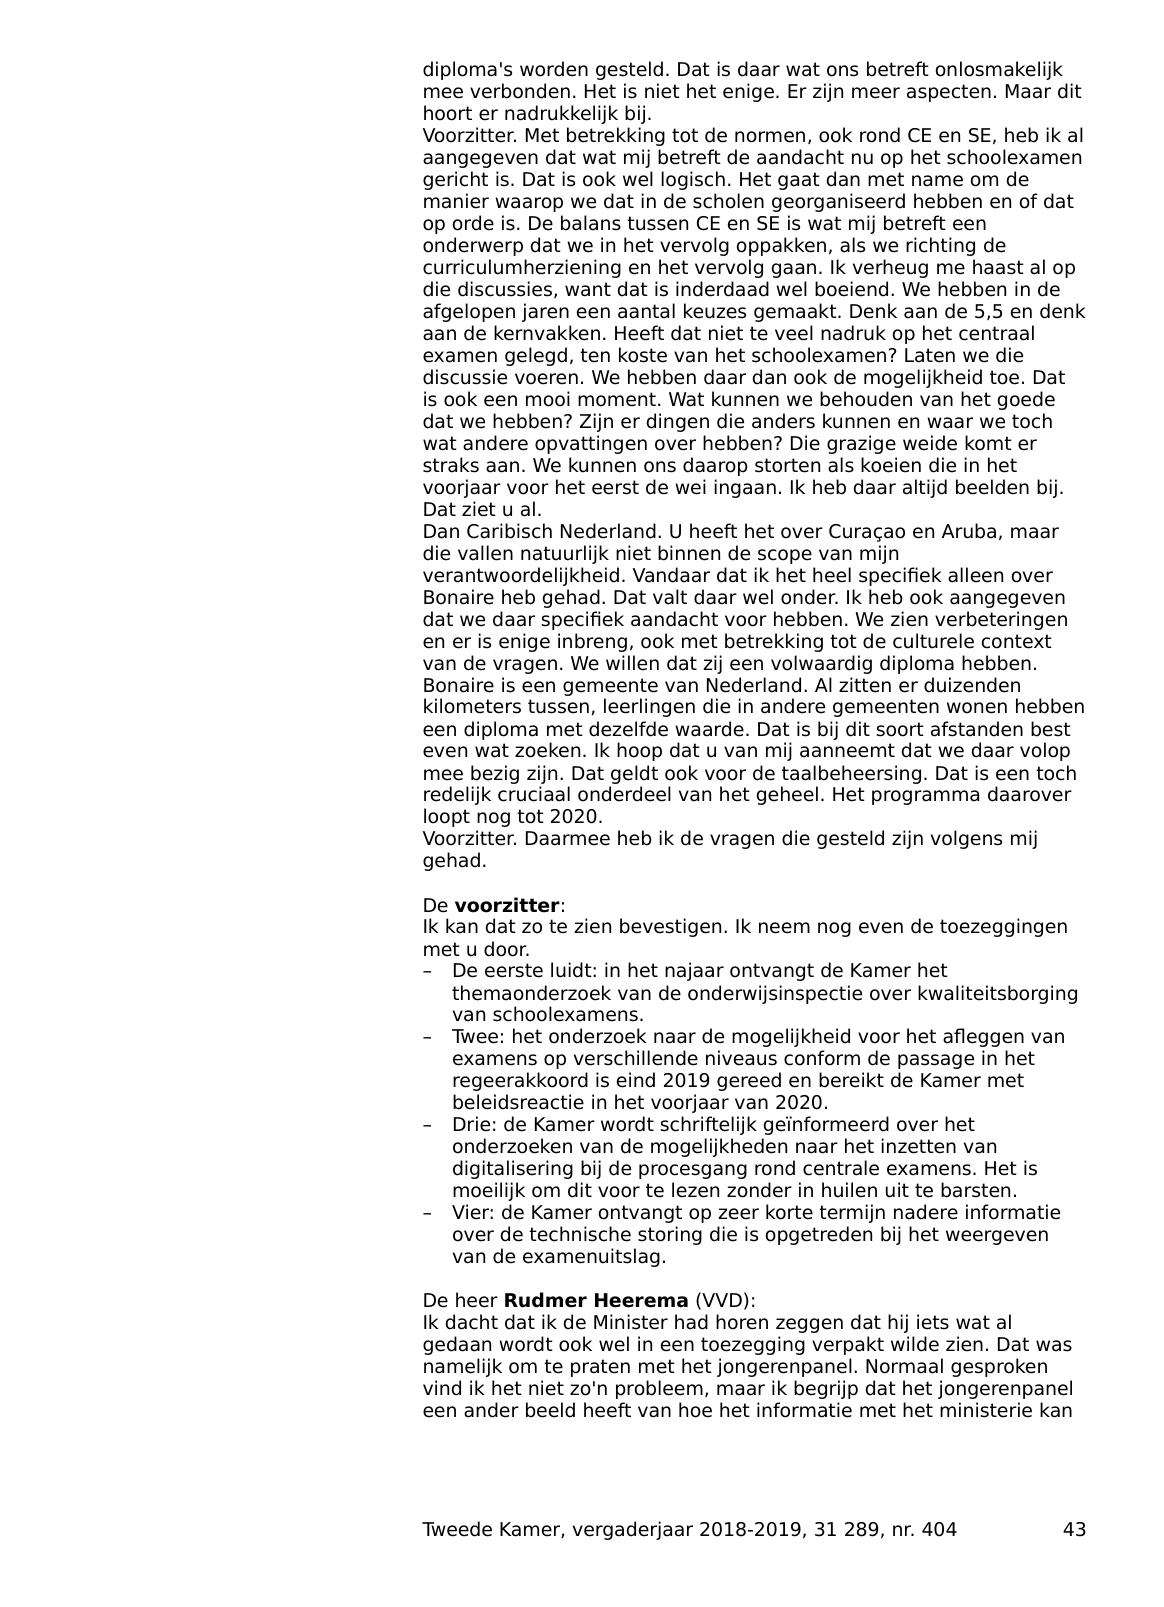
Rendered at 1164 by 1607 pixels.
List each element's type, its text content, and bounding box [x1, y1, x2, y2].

text Voorzitter. Met betrekking tot de normen, ook rond CE en SE, heb ik al aangegeven dat wat mij betreft de aandacht nu op het schoolexamen gericht is. Dat is ook wel logisch. Het gaat dan met name om de manier waarop we dat in de scholen georganiseerd hebben en of dat op orde is. De balans tussen CE en SE is wat mij betreft een onderwerp dat we in het vervolg oppakken, als we richting de curriculumherziening en het vervolg gaan. Ik verheug me haast al op die discussies, want dat is inderdaad wel boeiend. We hebben in de afgelopen jaren een aantal keuzes gemaakt. Denk aan de 5,5 en denk aan de kernvakken. Heeft dat niet te veel nadruk op het centraal examen gelegd, ten koste van het schoolexamen? Laten we die discussie voeren. We hebben daar dan ook de mogelijkheid toe. Dat is ook een mooi moment. Wat kunnen we behouden van het goede dat we hebben? Zijn er dingen die anders kunnen en waar we toch wat andere opvattingen over hebben? Die grazige weide komt er straks aan. We kunnen ons daarop storten als koeien die in het voorjaar voor het eerst de wei ingaan. Ik heb daar altijd beelden bij. Dat ziet u al. [422, 125, 1087, 521]
text – Drie: de Kamer wordt schriftelijk geïnformeerd over het onderzoeken van de mogelijkheden naar het inzetten van digitalisering bij de procesgang rond centrale examens. Het is moeilijk om dit voor te lezen zonder in huilen uit te barsten. [422, 1114, 1087, 1202]
text diploma's worden gesteld. Dat is daar wat ons betreft onlosmakelijk mee verbonden. Het is niet het enige. Er zijn meer aspecten. Maar dit hoort er nadrukkelijk bij. [422, 59, 1087, 125]
text – De eerste luidt: in het najaar ontvangt de Kamer het themaonderzoek van de onderwijsinspectie over kwaliteitsborging van schoolexamens. [422, 960, 1087, 1026]
text Voorzitter. Daarmee heb ik de vragen die gesteld zijn volgens mij gehad. [422, 828, 1087, 872]
text – Vier: de Kamer ontvangt op zeer korte termijn nadere informatie over de technische storing die is opgetreden bij het weergeven van de examenuitslag. [422, 1202, 1087, 1268]
text Ik kan dat zo te zien bevestigen. Ik neem nog even de toezeggingen met u door. [422, 916, 1087, 960]
text – Twee: het onderzoek naar de mogelijkheid voor het afleggen van examens op verschillende niveaus conform de passage in het regeerakkoord is eind 2019 gereed en bereikt de Kamer met beleidsreactie in het voorjaar van 2020. [422, 1026, 1087, 1114]
text Dan Caribisch Nederland. U heeft het over Curaçao en Aruba, maar die vallen natuurlijk niet binnen de scope van mijn verantwoordelijkheid. Vandaar dat ik het heel specifiek alleen over Bonaire heb gehad. Dat valt daar wel onder. Ik heb ook aangegeven dat we daar specifiek aandacht voor hebben. We zien verbeteringen en er is enige inbreng, ook met betrekking tot de culturele context van de vragen. We willen dat zij een volwaardig diploma hebben. Bonaire is een gemeente van Nederland. Al zitten er duizenden kilometers tussen, leerlingen die in andere gemeenten wonen hebben een diploma met dezelfde waarde. Dat is bij dit soort afstanden best even wat zoeken. Ik hoop dat u van mij aanneemt dat we daar volop mee bezig zijn. Dat geldt ook voor de taalbeheersing. Dat is een toch redelijk cruciaal onderdeel van het geheel. Het programma daarover loopt nog tot 2020. [422, 521, 1087, 828]
text De heer Rudmer Heerema (VVD): [422, 1290, 1087, 1312]
text Ik dacht dat ik de Minister had horen zeggen dat hij iets wat al gedaan wordt ook wel in een toezegging verpakt wilde zien. Dat was namelijk om te praten met het jongerenpanel. Normaal gesproken vind ik het niet zo'n probleem, maar ik begrijp dat het jongerenpanel een ander beeld heeft van hoe het informatie met het ministerie kan [422, 1312, 1087, 1422]
text De voorzitter: [422, 894, 1087, 916]
